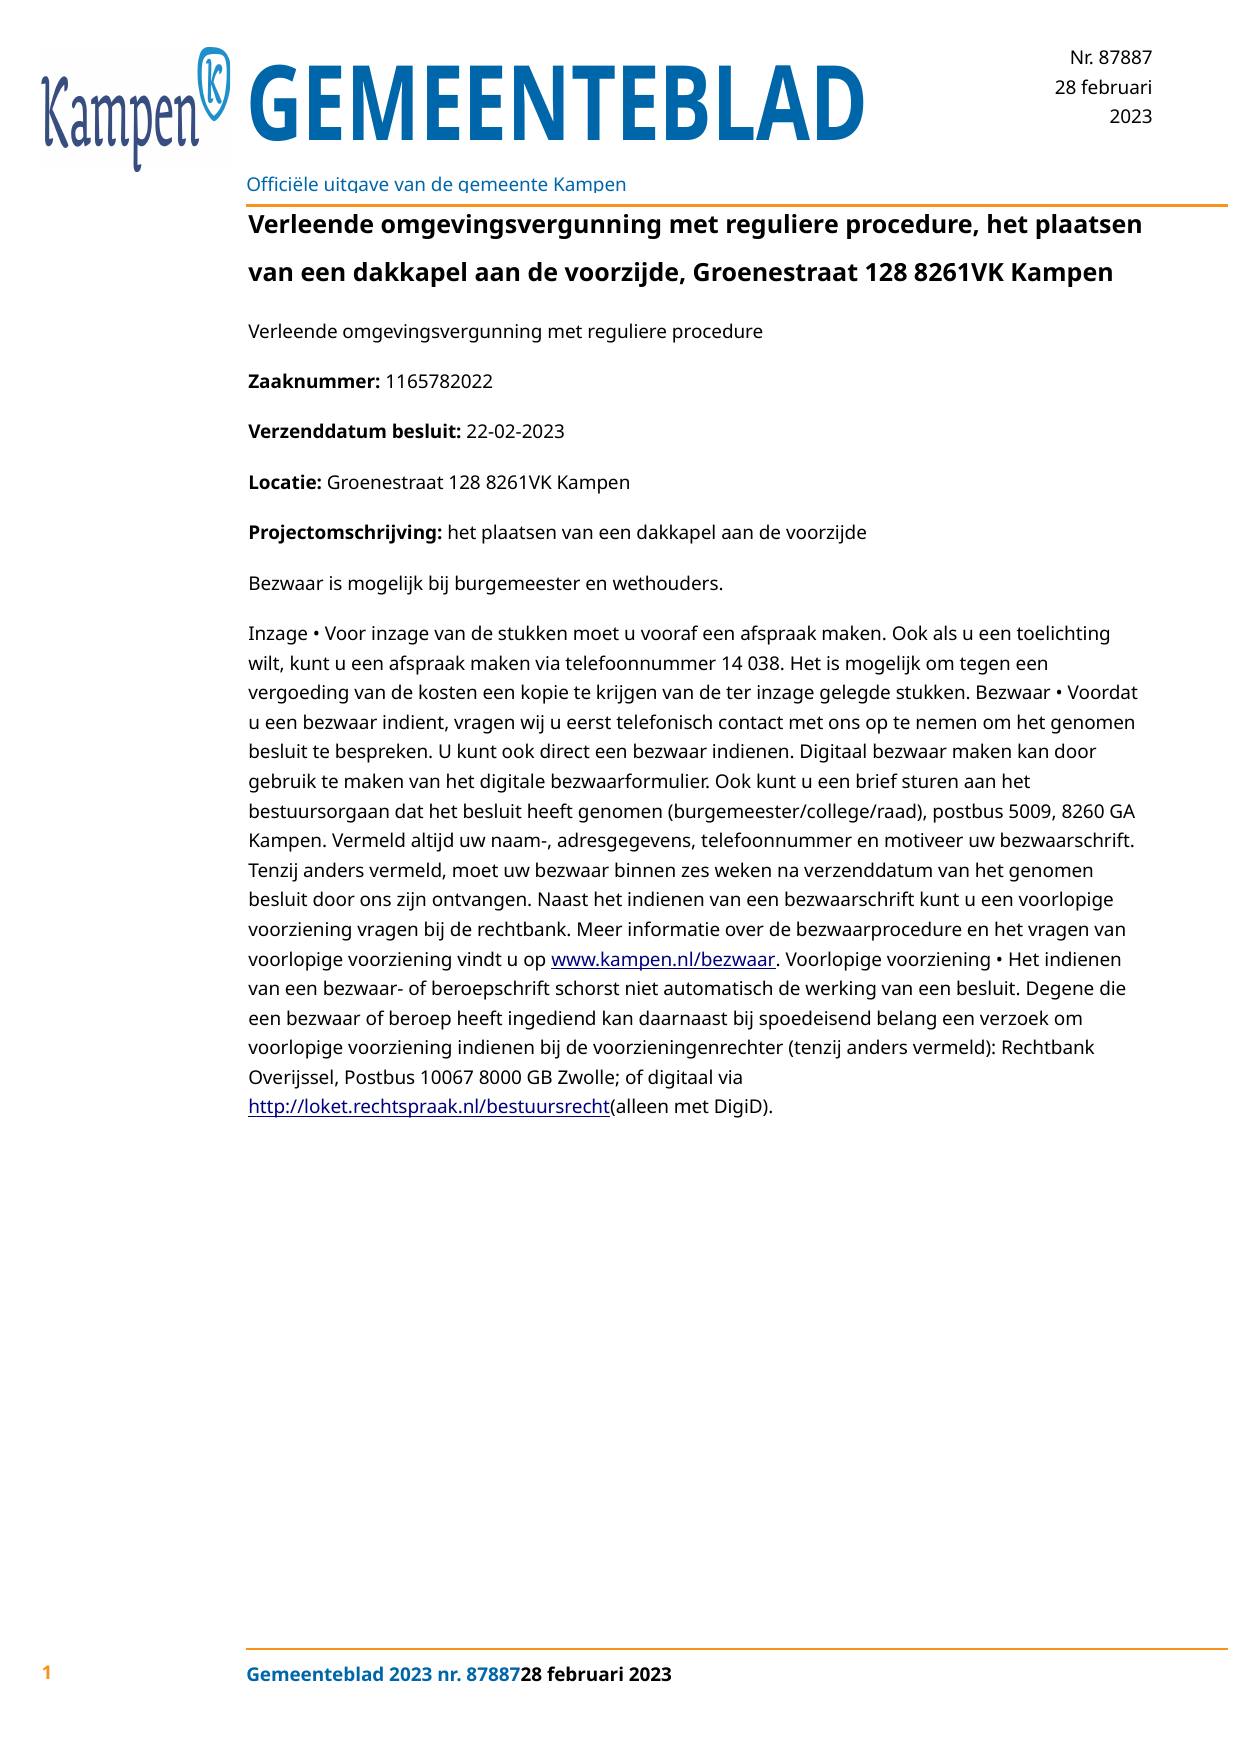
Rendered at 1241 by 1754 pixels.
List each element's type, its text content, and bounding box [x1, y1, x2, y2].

text Bezwaar is mogelijk bij burgemeester en wethouders. [248, 570, 1152, 596]
text Projectomschrijving: het plaatsen van een dakkapel aan de voorzijde [248, 519, 1152, 545]
text Inzage • Voor inzage van de stukken moet u vooraf een afspraak maken. Ook als u een toelichting wilt, kunt u een afspraak maken via telefoonnummer 14 038. Het is mogelijk om tegen een vergoeding van de kosten een kopie te krijgen van de ter inzage gelegde stukken. Bezwaar • Voordat u een bezwaar indient, vragen wij u eerst telefonisch contact met ons op te nemen om het genomen besluit te bespreken. U kunt ook direct een bezwaar indienen. Digitaal bezwaar maken kan door gebruik te maken van het digitale bezwaarformulier. Ook kunt u een brief sturen aan het bestuursorgaan dat het besluit heeft genomen (burgemeester/college/raad), postbus 5009, 8260 GA Kampen. Vermeld altijd uw naam-, adresgegevens, telefoonnummer en motiveer uw bezwaarschrift. Tenzij anders vermeld, moet uw bezwaar binnen zes weken na verzenddatum van het genomen besluit door ons zijn ontvangen. Naast het indienen van een bezwaarschrift kunt u een voorlopige voorziening vragen bij de rechtbank. Meer informatie over de bezwaarprocedure en het vragen van voorlopige voorziening vindt u op www.kampen.nl/bezwaar. Voorlopige voorziening • Het indienen van een bezwaar- of beroepschrift schorst niet automatisch de werking van een besluit. Degene die een bezwaar of beroep heeft ingediend kan daarnaast bij spoedeisend belang een verzoek om voorlopige voorziening indienen bij de voorzieningenrechter (tenzij anders vermeld): Rechtbank Overijssel, Postbus 10067 8000 GB Zwolle; of digitaal via http://loket.rechtspraak.nl/bestuursrecht(alleen met DigiD). [248, 620, 1152, 1119]
text Verleende omgevingsvergunning met reguliere procedure, het plaatsen van een dakkapel aan de voorzijde, Groenestraat 128 8261VK Kampen [248, 207, 1152, 288]
text Locatie: Groenestraat 128 8261VK Kampen [248, 469, 1152, 495]
picture [41, 47, 231, 172]
text Zaaknummer: 1165782022 [248, 368, 1152, 394]
text Verleende omgevingsvergunning met reguliere procedure [248, 318, 1152, 344]
text Verzenddatum besluit: 22-02-2023 [248, 419, 1152, 444]
